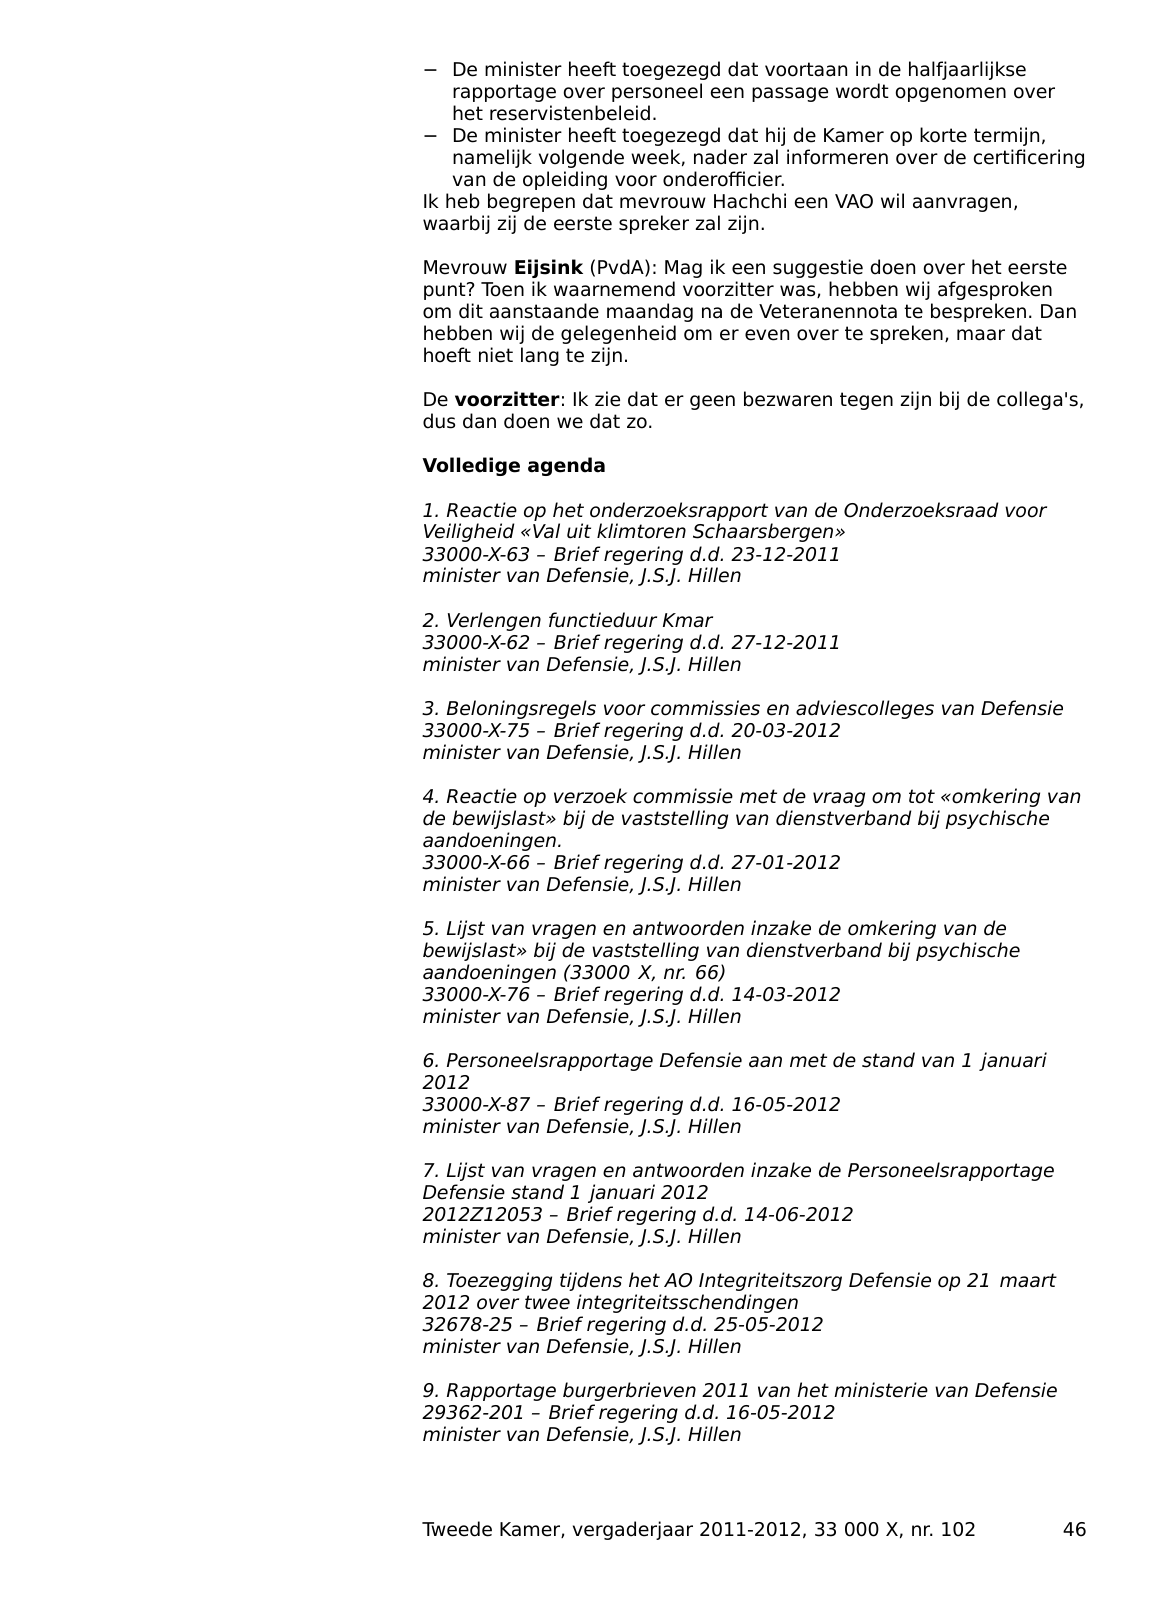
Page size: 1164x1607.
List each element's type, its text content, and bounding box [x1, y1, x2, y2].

text − De minister heeft toegezegd dat voortaan in de halfjaarlijkse rapportage over personeel een passage wordt opgenomen over het reservistenbeleid. [422, 59, 1087, 125]
text 33000-X-66 – Brief regering d.d. 27-01-2012 [422, 852, 1087, 874]
text minister van Defensie, J.S.J. Hillen [422, 653, 1087, 676]
text 4. Reactie op verzoek commissie met de vraag om tot «omkering van de bewijslast» bij de vaststelling van dienstverband bij psychische aandoeningen. [422, 786, 1087, 852]
text 6. Personeelsrapportage Defensie aan met de stand van 1 januari 2012 [422, 1050, 1087, 1094]
text 2. Verlengen functieduur Kmar [422, 609, 1087, 632]
text 2012Z12053 – Brief regering d.d. 14-06-2012 [422, 1204, 1087, 1226]
text 33000-X-62 – Brief regering d.d. 27-12-2011 [422, 632, 1087, 653]
text − De minister heeft toegezegd dat hij de Kamer op korte termijn, namelijk volgende week, nader zal informeren over de certificering van de opleiding voor onderofficier. [422, 125, 1087, 191]
text 33000-X-87 – Brief regering d.d. 16-05-2012 [422, 1094, 1087, 1116]
text 7. Lijst van vragen en antwoorden inzake de Personeelsrapportage Defensie stand 1 januari 2012 [422, 1160, 1087, 1204]
text 33000-X-75 – Brief regering d.d. 20-03-2012 [422, 720, 1087, 742]
text minister van Defensie, J.S.J. Hillen [422, 565, 1087, 587]
text 3. Beloningsregels voor commissies en adviescolleges van Defensie [422, 698, 1087, 720]
text minister van Defensie, J.S.J. Hillen [422, 742, 1087, 764]
text minister van Defensie, J.S.J. Hillen [422, 1116, 1087, 1138]
text 33000-X-63 – Brief regering d.d. 23-12-2011 [422, 543, 1087, 565]
text minister van Defensie, J.S.J. Hillen [422, 1424, 1087, 1446]
subtitle Volledige agenda [422, 455, 1087, 477]
text minister van Defensie, J.S.J. Hillen [422, 1336, 1087, 1358]
text Ik heb begrepen dat mevrouw Hachchi een VAO wil aanvragen, waarbij zij de eerste spreker zal zijn. [422, 191, 1087, 235]
text minister van Defensie, J.S.J. Hillen [422, 1006, 1087, 1028]
text 1. Reactie op het onderzoeksrapport van de Onderzoeksraad voor Veiligheid «Val uit klimtoren Schaarsbergen» [422, 499, 1087, 543]
text 29362-201 – Brief regering d.d. 16-05-2012 [422, 1402, 1087, 1424]
text 5. Lijst van vragen en antwoorden inzake de omkering van de bewijslast» bij de vaststelling van dienstverband bij psychische aandoeningen (33000 X, nr. 66) [422, 918, 1087, 984]
text minister van Defensie, J.S.J. Hillen [422, 874, 1087, 896]
text 33000-X-76 – Brief regering d.d. 14-03-2012 [422, 984, 1087, 1006]
text minister van Defensie, J.S.J. Hillen [422, 1226, 1087, 1248]
text De voorzitter: Ik zie dat er geen bezwaren tegen zijn bij de collega's, dus dan doen we dat zo. [422, 389, 1087, 433]
text 9. Rapportage burgerbrieven 2011 van het ministerie van Defensie [422, 1380, 1087, 1402]
text Mevrouw Eijsink (PvdA): Mag ik een suggestie doen over het eerste punt? Toen ik waarnemend voorzitter was, hebben wij afgesproken om dit aanstaande maandag na de Veteranennota te bespreken. Dan hebben wij de gelegenheid om er even over te spreken, maar dat hoeft niet lang te zijn. [422, 257, 1087, 367]
text 32678-25 – Brief regering d.d. 25-05-2012 [422, 1314, 1087, 1336]
text 8. Toezegging tijdens het AO Integriteitszorg Defensie op 21 maart 2012 over twee integriteitsschendingen [422, 1270, 1087, 1314]
